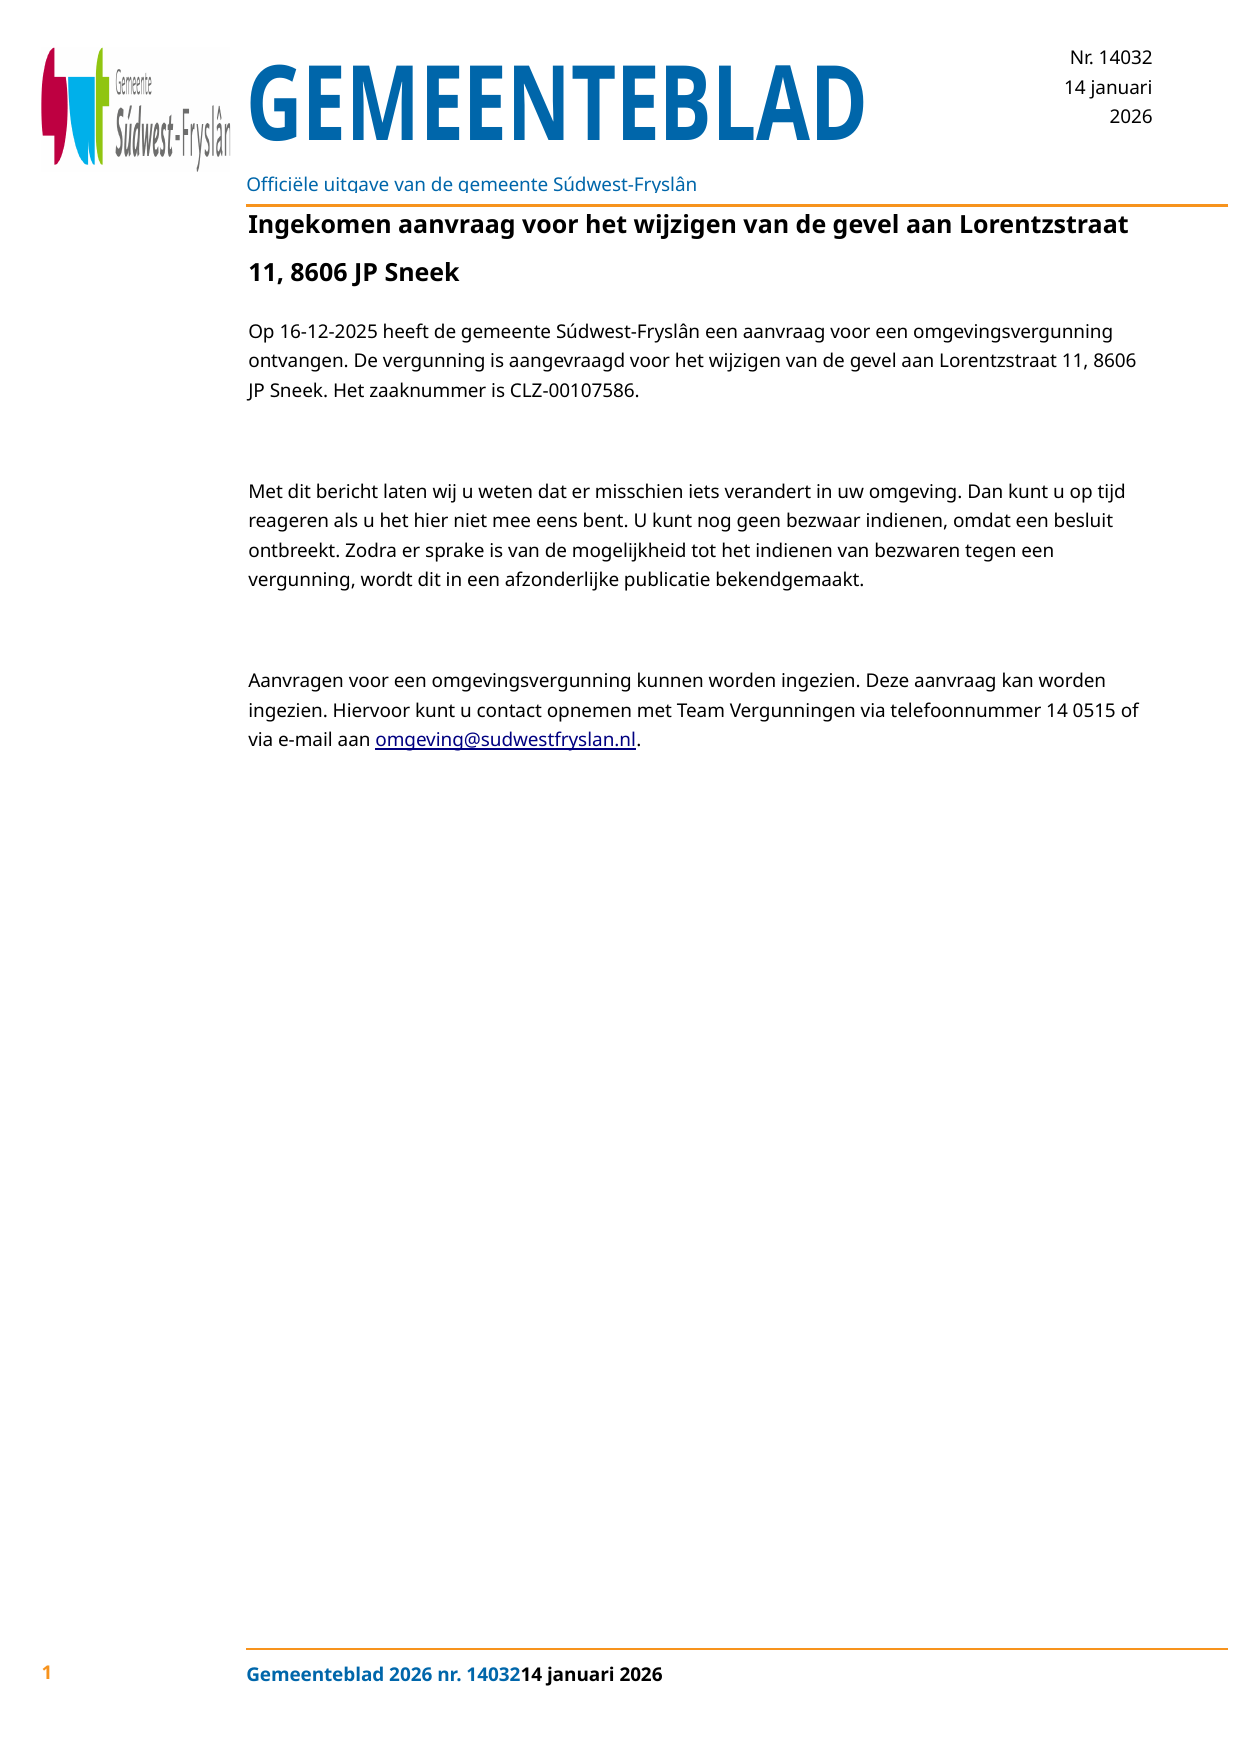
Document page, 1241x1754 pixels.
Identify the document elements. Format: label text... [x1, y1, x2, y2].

text Met dit bericht laten wij u weten dat er misschien iets verandert in uw omgeving. Dan kunt u op tijd reageren als u het hier niet mee eens bent. U kunt nog geen bezwaar indienen, omdat een besluit ontbreekt. Zodra er sprake is van de mogelijkheid tot het indienen van bezwaren tegen een vergunning, wordt dit in een afzonderlijke publicatie bekendgemaakt. [248, 478, 1152, 592]
text Ingekomen aanvraag voor het wijzigen van de gevel aan Lorentzstraat 11, 8606 JP Sneek [248, 207, 1152, 288]
text Aanvragen voor een omgevingsvergunning kunnen worden ingezien. Deze aanvraag kan worden ingezien. Hiervoor kunt u contact opnemen met Team Vergunningen via telefoonnummer 14 0515 of via e-mail aan omgeving@sudwestfryslan.nl. [248, 667, 1152, 752]
picture [41, 47, 231, 172]
text Op 16-12-2025 heeft de gemeente Súdwest-Fryslân een aanvraag voor een omgevingsvergunning ontvangen. De vergunning is aangevraagd voor het wijzigen van de gevel aan Lorentzstraat 11, 8606 JP Sneek. Het zaaknummer is CLZ-00107586. [248, 318, 1152, 403]
